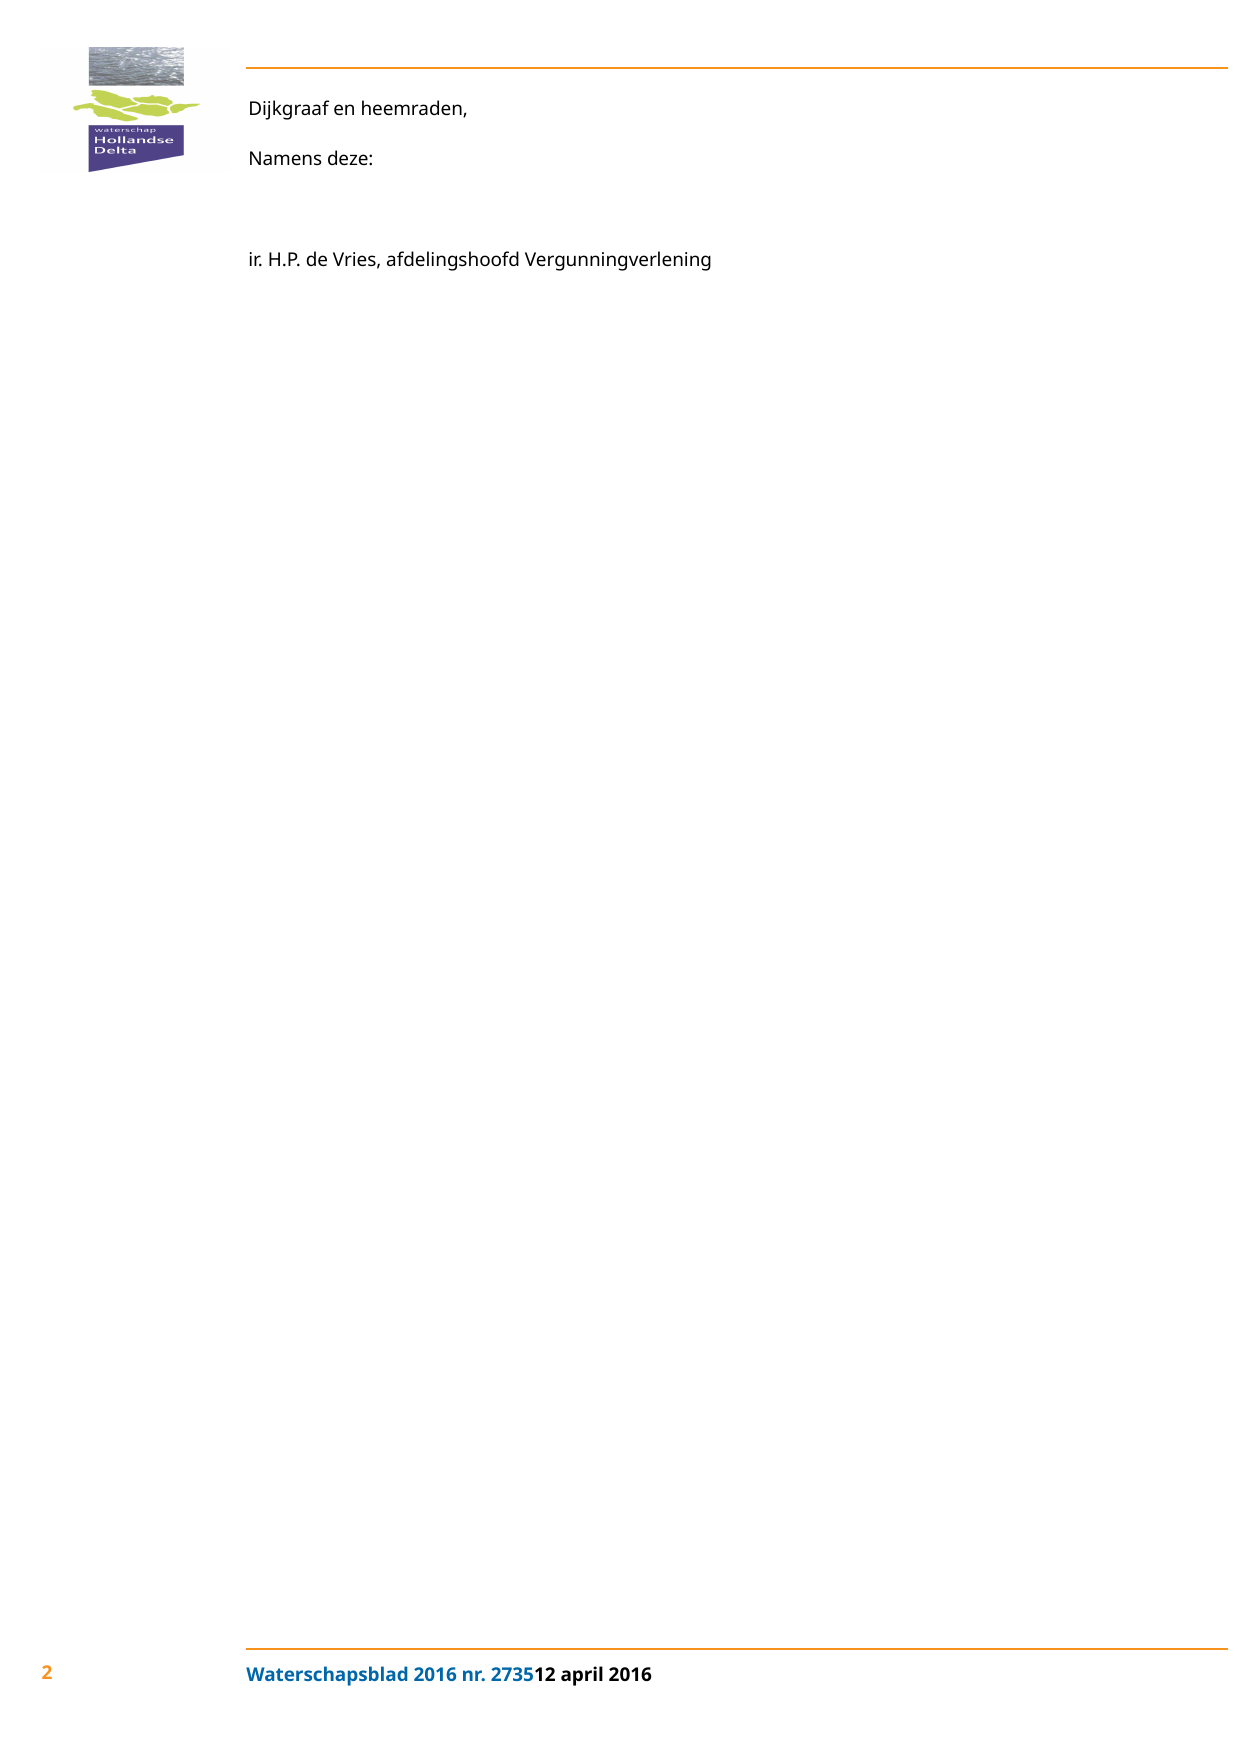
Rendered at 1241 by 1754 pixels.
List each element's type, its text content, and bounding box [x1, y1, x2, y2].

picture [41, 47, 231, 172]
text ir. H.P. de Vries, afdelingshoofd Vergunningverlening [248, 246, 1152, 272]
text Namens deze: [248, 145, 1152, 171]
text Dijkgraaf en heemraden, [248, 95, 1152, 121]
